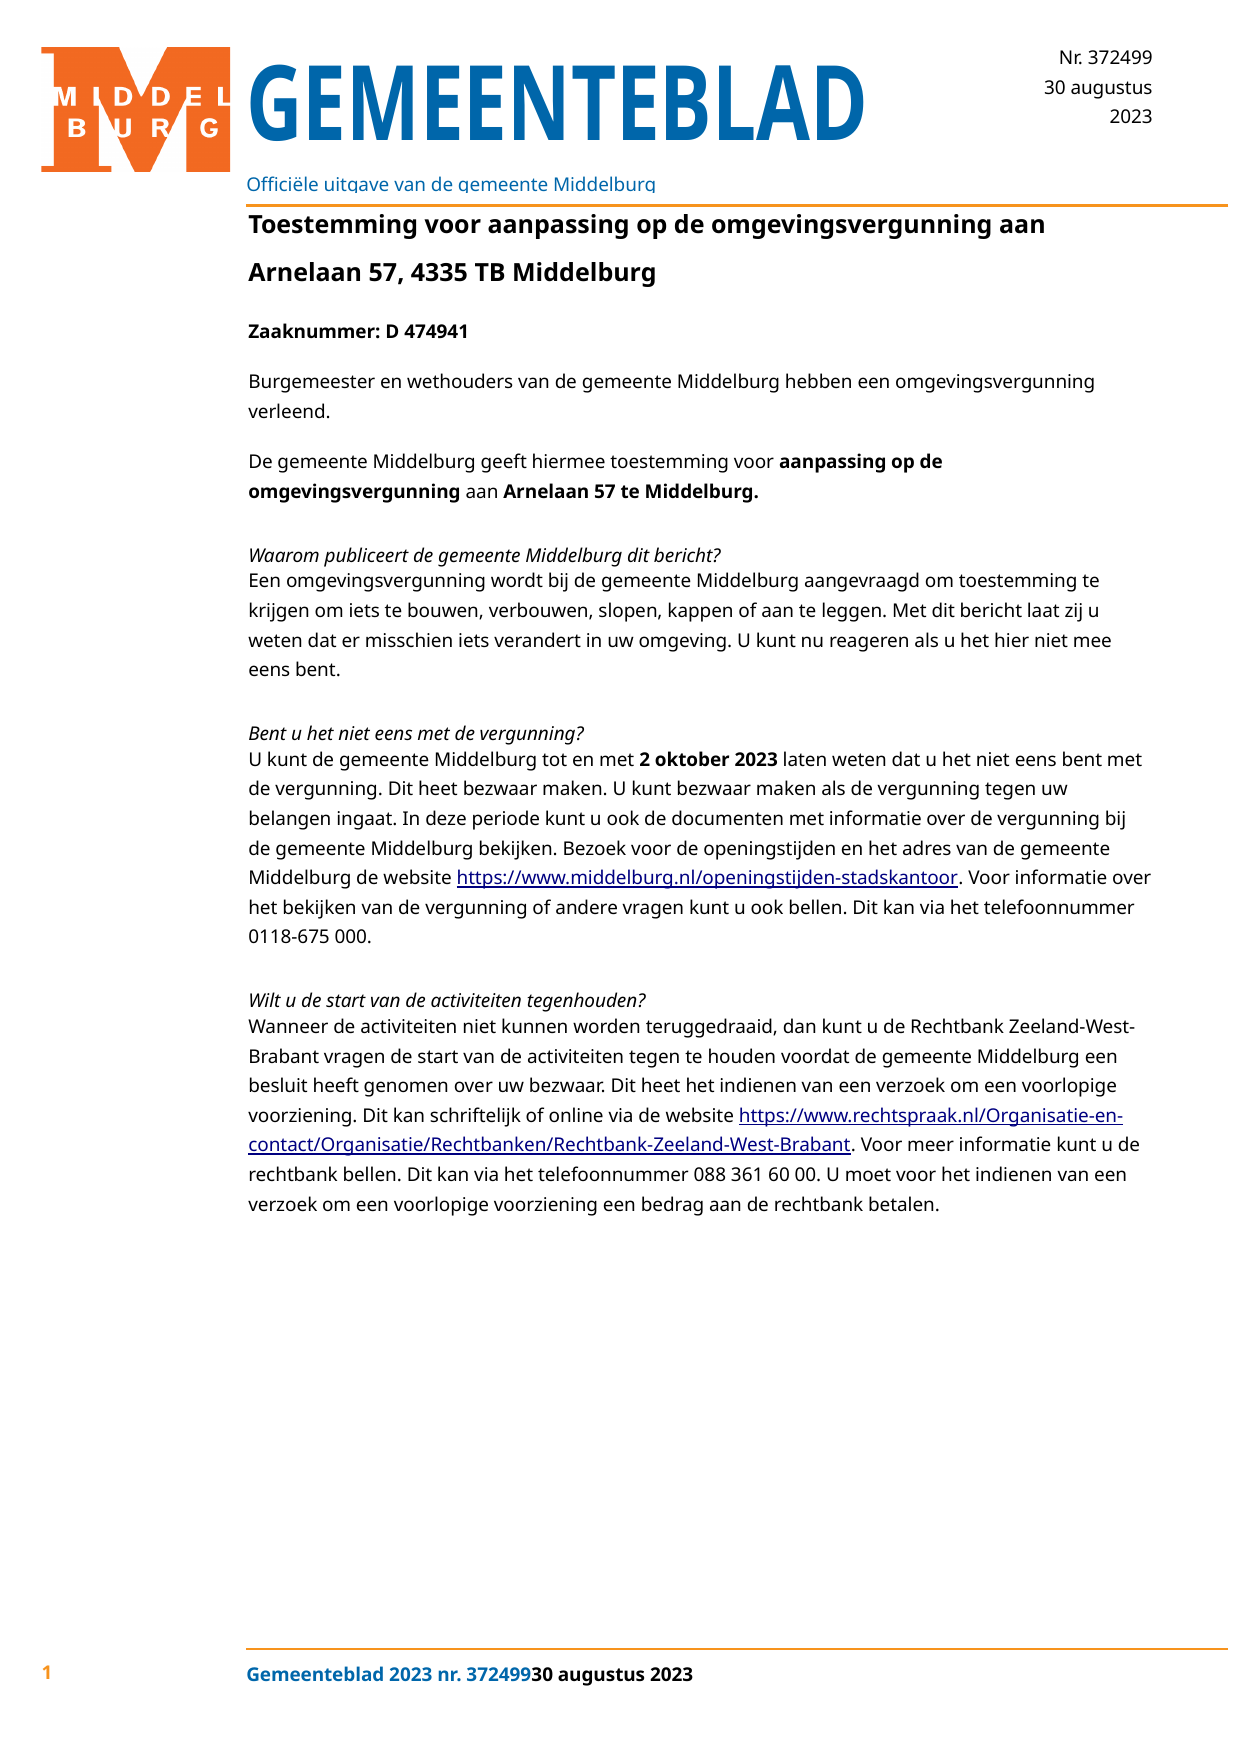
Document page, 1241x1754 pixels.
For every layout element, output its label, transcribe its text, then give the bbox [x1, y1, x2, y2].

text Een omgevingsvergunning wordt bij de gemeente Middelburg aangevraagd om toestemming te krijgen om iets te bouwen, verbouwen, slopen, kappen of aan te leggen. Met dit bericht laat zij u weten dat er misschien iets verandert in uw omgeving. U kunt nu reageren als u het hier niet mee eens bent. [248, 568, 1152, 682]
picture [41, 47, 231, 172]
text Burgemeester en wethouders van de gemeente Middelburg hebben een omgevingsvergunning verleend. [248, 368, 1152, 424]
text Waarom publiceert de gemeente Middelburg dit bericht? [248, 542, 1152, 568]
text U kunt de gemeente Middelburg tot en met 2 oktober 2023 laten weten dat u het niet eens bent met de vergunning. Dit heet bezwaar maken. U kunt bezwaar maken als de vergunning tegen uw belangen ingaat. In deze periode kunt u ook de documenten met informatie over de vergunning bij de gemeente Middelburg bekijken. Bezoek voor de openingstijden en het adres van de gemeente Middelburg de website https://www.middelburg.nl/openingstijden-stadskantoor. Voor informatie over het bekijken van de vergunning of andere vragen kunt u ook bellen. Dit kan via het telefoonnummer 0118-675 000. [248, 746, 1152, 949]
text Wilt u de start van de activiteiten tegenhouden? [248, 987, 1152, 1013]
text De gemeente Middelburg geeft hiermee toestemming voor aanpassing op de omgevingsvergunning aan Arnelaan 57 te Middelburg. [248, 448, 1152, 504]
text Wanneer de activiteiten niet kunnen worden teruggedraaid, dan kunt u de Rechtbank Zeeland-West-Brabant vragen de start van de activiteiten tegen te houden voordat de gemeente Middelburg een besluit heeft genomen over uw bezwaar. Dit heet het indienen van een verzoek om een voorlopige voorziening. Dit kan schriftelijk of online via de website https://www.rechtspraak.nl/Organisatie-en-contact/Organisatie/Rechtbanken/Rechtbank-Zeeland-West-Brabant. Voor meer informatie kunt u de rechtbank bellen. Dit kan via het telefoonnummer 088 361 60 00. U moet voor het indienen van een verzoek om een voorlopige voorziening een bedrag aan de rechtbank betalen. [248, 1013, 1152, 1216]
text Toestemming voor aanpassing op de omgevingsvergunning aan Arnelaan 57, 4335 TB Middelburg [248, 207, 1152, 288]
text Bent u het niet eens met de vergunning? [248, 720, 1152, 746]
text Zaaknummer: D 474941 [248, 318, 1152, 344]
